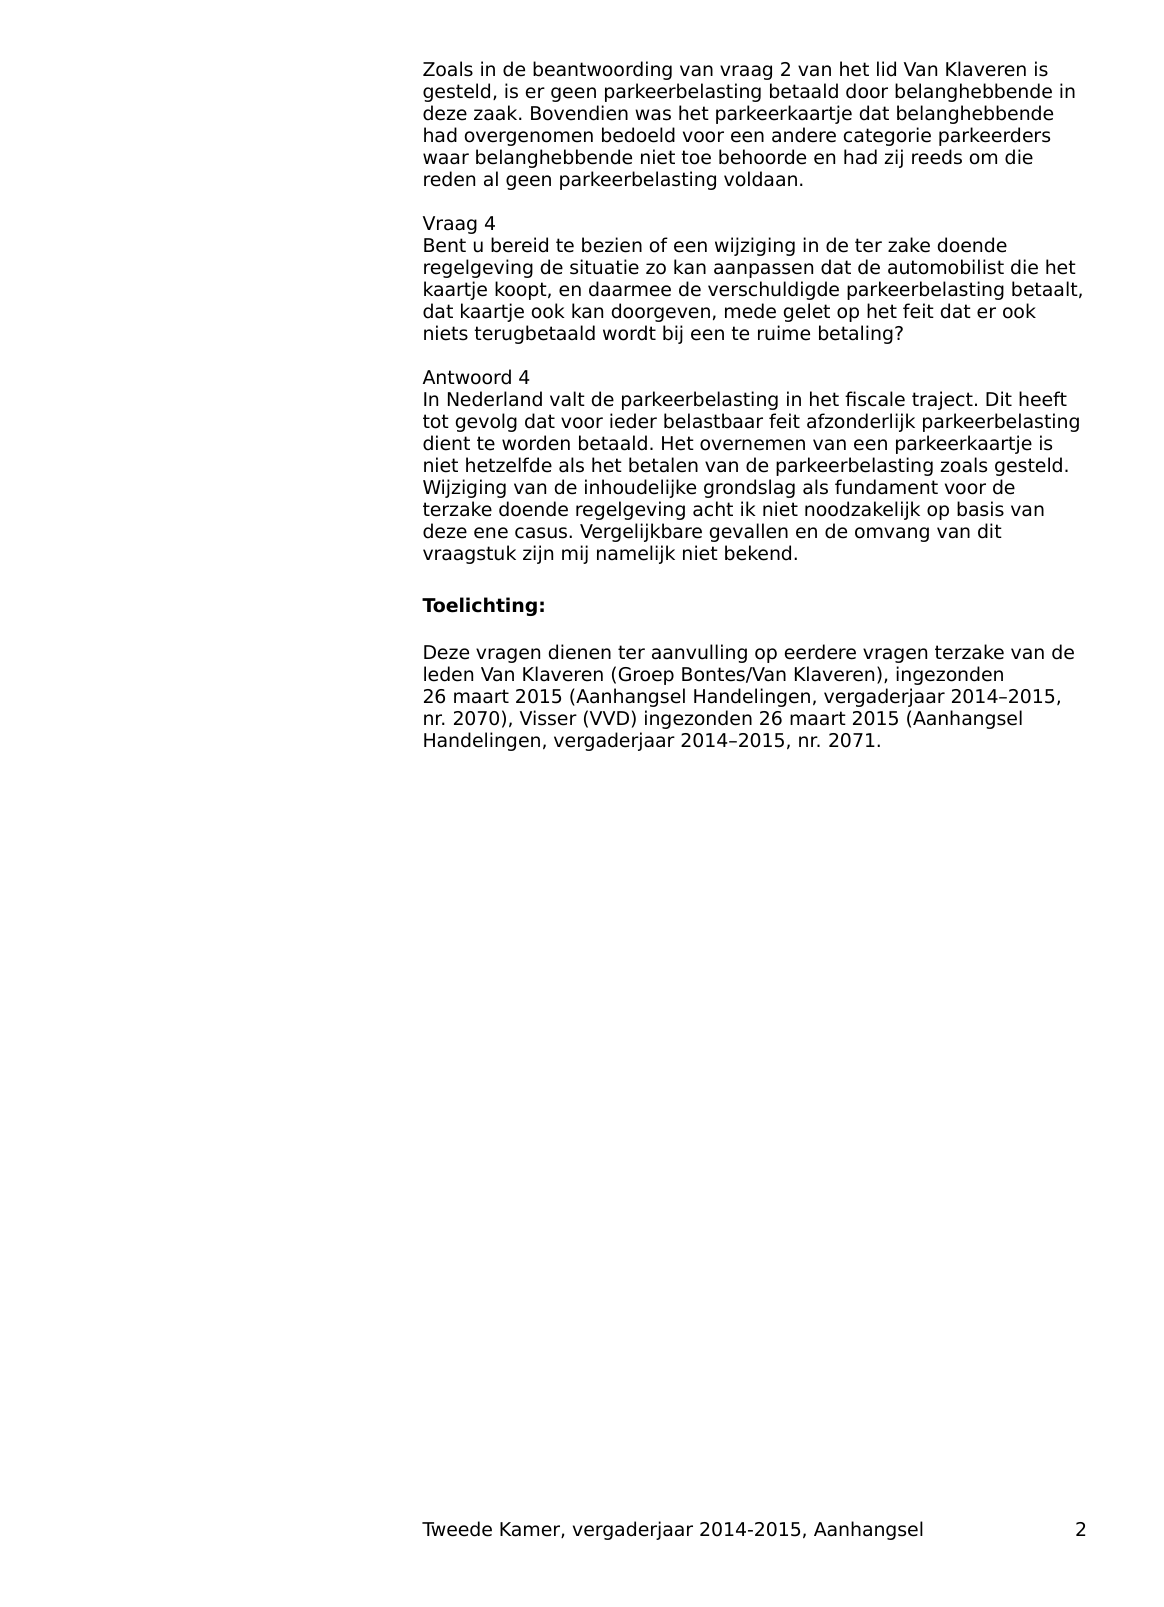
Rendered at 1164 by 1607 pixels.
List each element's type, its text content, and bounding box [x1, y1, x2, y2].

text Zoals in de beantwoording van vraag 2 van het lid Van Klaveren is gesteld, is er geen parkeerbelasting betaald door belanghebbende in deze zaak. Bovendien was het parkeerkaartje dat belanghebbende had overgenomen bedoeld voor een andere categorie parkeerders waar belanghebbende niet toe behoorde en had zij reeds om die reden al geen parkeerbelasting voldaan. [422, 59, 1087, 191]
text Wijziging van de inhoudelijke grondslag als fundament voor de terzake doende regelgeving acht ik niet noodzakelijk op basis van deze ene casus. Vergelijkbare gevallen en de omvang van dit vraagstuk zijn mij namelijk niet bekend. [422, 477, 1087, 565]
text Vraag 4 [422, 213, 1087, 235]
text Deze vragen dienen ter aanvulling op eerdere vragen terzake van de leden Van Klaveren (Groep Bontes/Van Klaveren), ingezonden 26 maart 2015 (Aanhangsel Handelingen, vergaderjaar 2014–2015, nr. 2070), Visser (VVD) ingezonden 26 maart 2015 (Aanhangsel Handelingen, vergaderjaar 2014–2015, nr. 2071. [422, 642, 1087, 752]
text In Nederland valt de parkeerbelasting in het fiscale traject. Dit heeft tot gevolg dat voor ieder belastbaar feit afzonderlijk parkeerbelasting dient te worden betaald. Het overnemen van een parkeerkaartje is niet hetzelfde als het betalen van de parkeerbelasting zoals gesteld. [422, 389, 1087, 477]
text Antwoord 4 [422, 367, 1087, 389]
subtitle Toelichting: [422, 595, 1087, 617]
text Bent u bereid te bezien of een wijziging in de ter zake doende regelgeving de situatie zo kan aanpassen dat de automobilist die het kaartje koopt, en daarmee de verschuldigde parkeerbelasting betaalt, dat kaartje ook kan doorgeven, mede gelet op het feit dat er ook niets terugbetaald wordt bij een te ruime betaling? [422, 235, 1087, 345]
